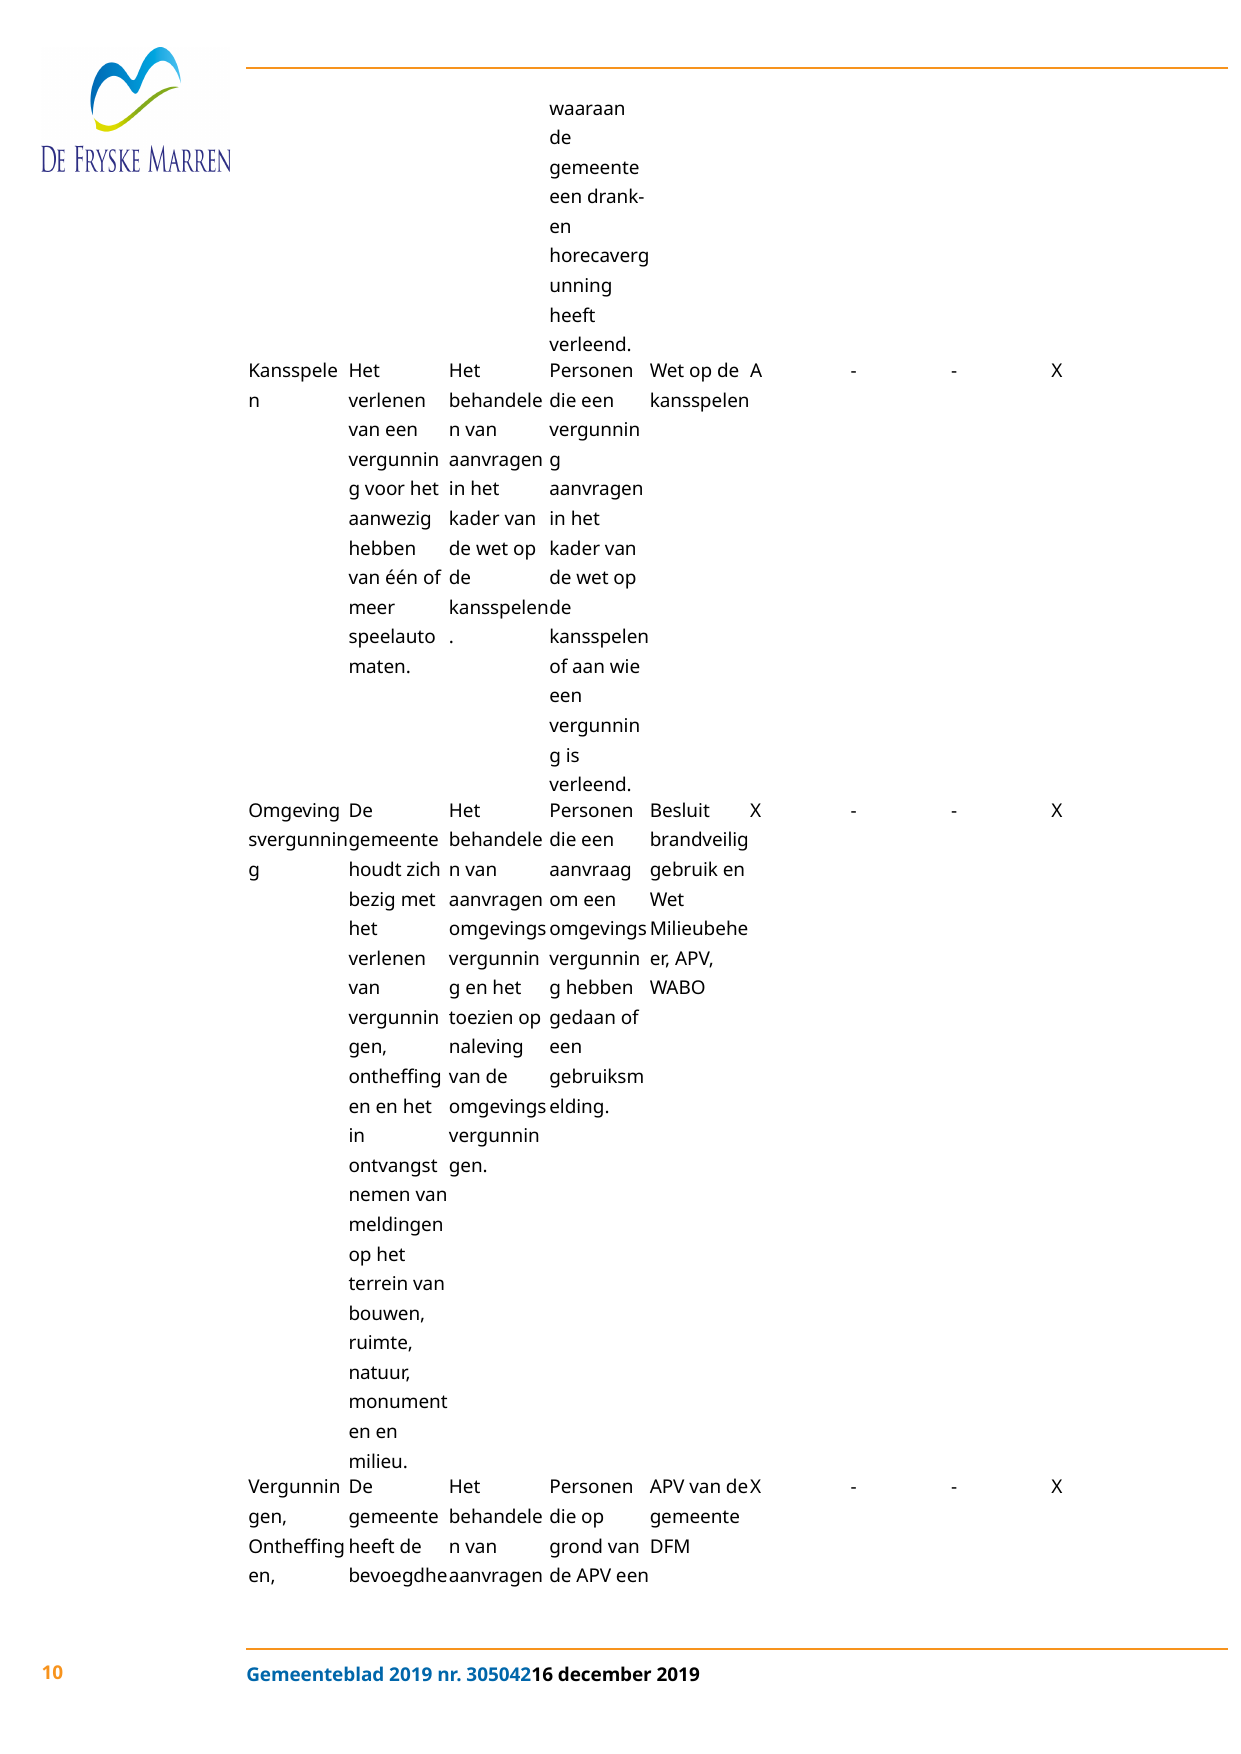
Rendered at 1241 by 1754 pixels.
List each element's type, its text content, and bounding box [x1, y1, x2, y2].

table_cell X [750, 797, 850, 1474]
table_cell De gemeente heeft de bevoegdhe [348, 1474, 449, 1588]
table_cell Wet op de kansspelen [650, 357, 750, 797]
table_cell - [951, 1474, 1051, 1588]
table_cell Het behandelen van aanvragen in het kader van de wet op de kansspelen. [449, 357, 549, 797]
table_cell X [750, 1474, 850, 1588]
table_cell Besluit brandveilig gebruik en Wet Milieubeheer, APV, WABO [650, 797, 750, 1474]
table_cell Het behandelen van aanvragen omgevingsvergunning en het toezien op naleving van de omgevingsvergunningen. [449, 797, 549, 1474]
table_cell Het behandelen van aanvragen [449, 1474, 549, 1588]
table_cell De gemeente houdt zich bezig met het verlenen van vergunningen, ontheffingen en het in ontvangst nemen van meldingen op het terrein van bouwen, ruimte, natuur, monumenten en milieu. [348, 797, 449, 1474]
table_cell Vergunningen, Ontheffingen, [248, 1474, 348, 1588]
table_cell Personen die een vergunning aanvragen in het kader van de wet op de kansspelen of aan wie een vergunning is verleend. [549, 357, 649, 797]
table_cell Omgevingsvergunning [248, 797, 348, 1474]
table_cell Het verlenen van een vergunning voor het aanwezig hebben van één of meer speelautomaten. [348, 357, 449, 797]
table_cell APV van de gemeente DFM [650, 1474, 750, 1588]
table_cell [1051, 95, 1152, 357]
table_cell [750, 95, 850, 357]
table_cell - [951, 95, 1051, 357]
table_cell - [951, 797, 1051, 1474]
table_cell [449, 95, 549, 357]
table_cell [348, 95, 449, 357]
table_cell - [951, 357, 1051, 797]
picture [41, 47, 231, 172]
table_cell [248, 95, 348, 357]
table_cell X [1051, 797, 1152, 1474]
table_cell X [1051, 1474, 1152, 1588]
table_cell - [850, 1474, 951, 1588]
table_cell waaraan de gemeente een drank- en horecavergunning heeft verleend. [549, 95, 649, 357]
table_cell - [850, 357, 951, 797]
table_cell A [750, 357, 850, 797]
table_cell [650, 95, 750, 357]
table_cell Personen die een aanvraag om een omgevingsvergunning hebben gedaan of een gebruiksmelding. [549, 797, 649, 1474]
table_cell Personen die op grond van de APV een [549, 1474, 649, 1588]
table_cell - [850, 95, 951, 357]
table_cell X [1051, 357, 1152, 797]
table_cell - [850, 797, 951, 1474]
table_cell Kansspelen [248, 357, 348, 797]
